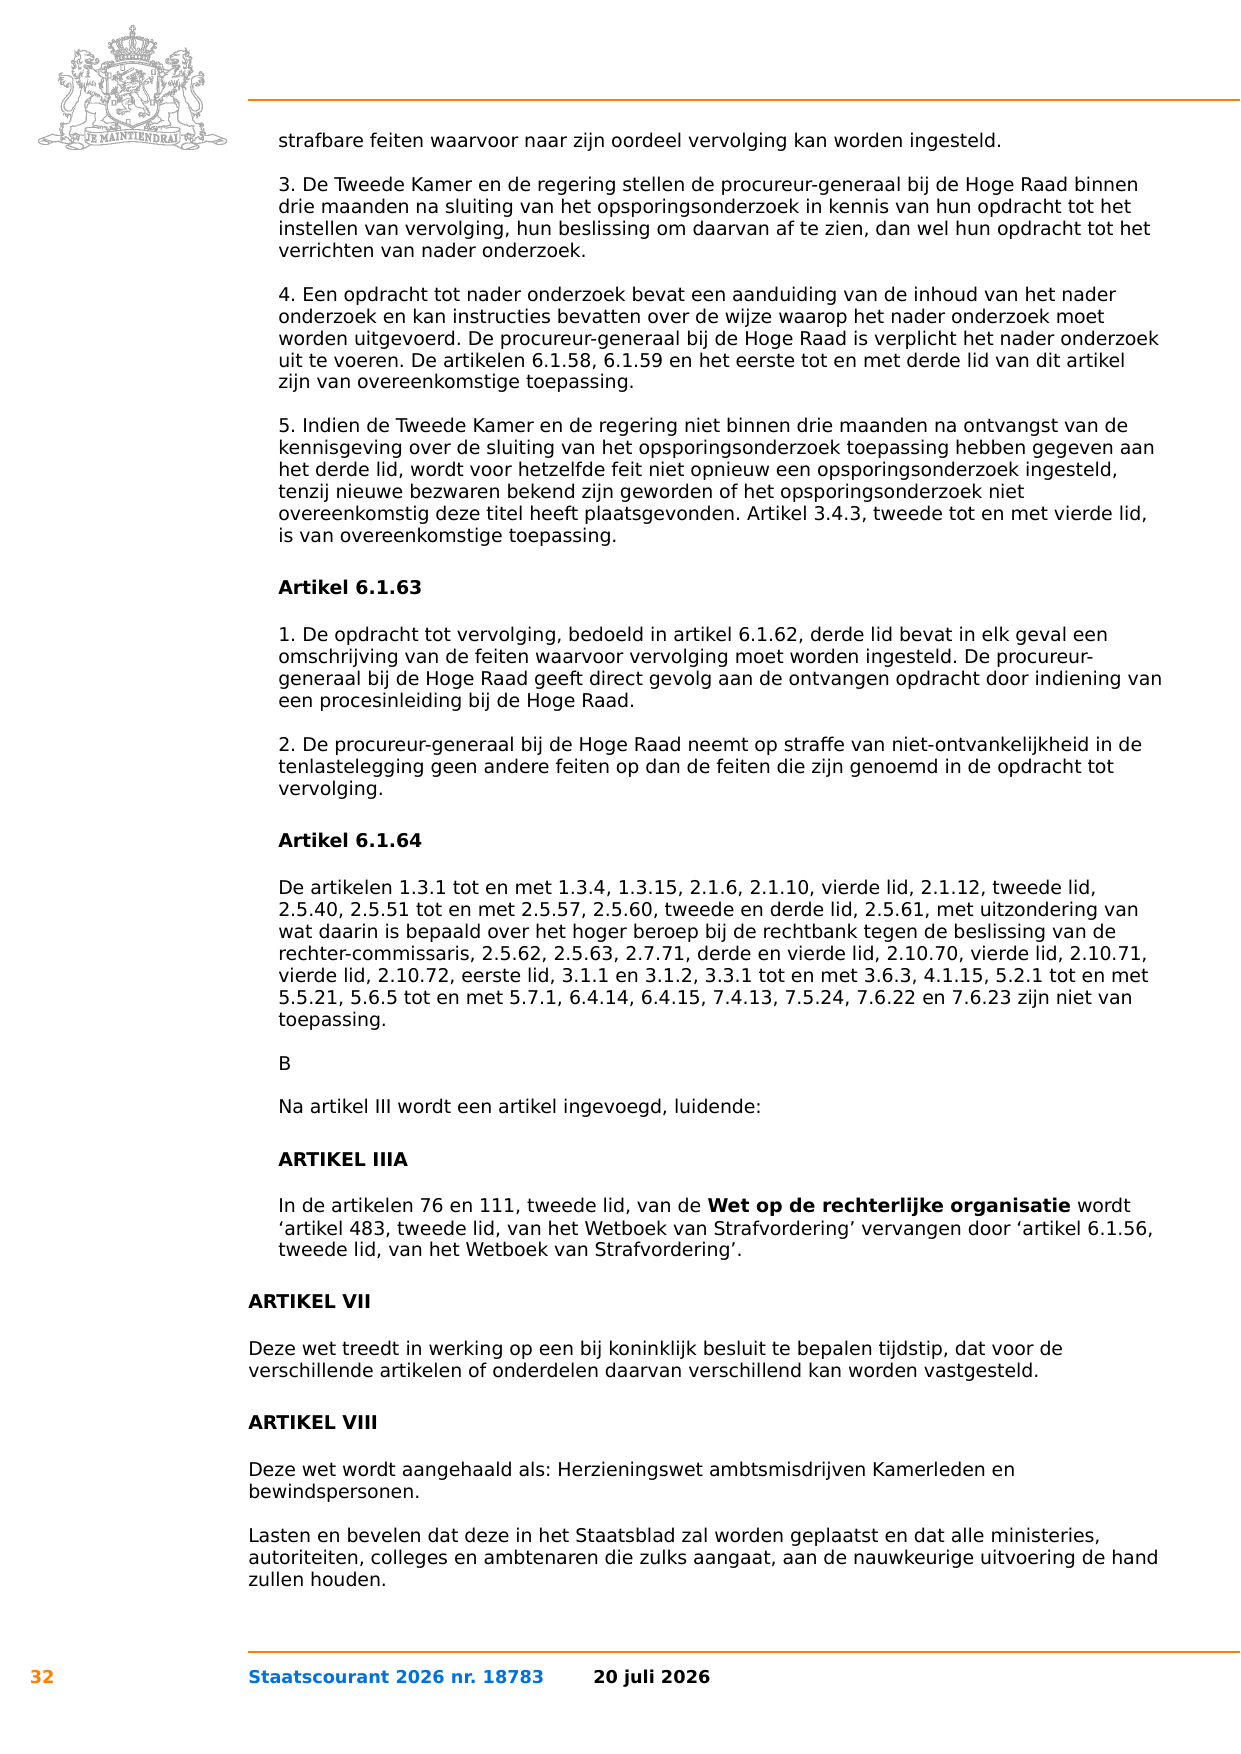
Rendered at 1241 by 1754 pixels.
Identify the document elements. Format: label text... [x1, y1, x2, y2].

subtitle Artikel 6.1.63 [278, 577, 1163, 599]
text 3. De Tweede Kamer en de regering stellen de procureur-generaal bij de Hoge Raad binnen drie maanden na sluiting van het opsporingsonderzoek in kennis van hun opdracht tot het instellen van vervolging, hun beslissing om daarvan af te zien, dan wel hun opdracht tot het verrichten van nader onderzoek. [278, 174, 1163, 262]
text 5. Indien de Tweede Kamer en de regering niet binnen drie maanden na ontvangst van de kennisgeving over de sluiting van het opsporingsonderzoek toepassing hebben gegeven aan het derde lid, wordt voor hetzelfde feit niet opnieuw een opsporingsonderzoek ingesteld, tenzij nieuwe bezwaren bekend zijn geworden of het opsporingsonderzoek niet overeenkomstig deze titel heeft plaatsgevonden. Artikel 3.4.3, tweede tot en met vierde lid, is van overeenkomstige toepassing. [278, 415, 1163, 547]
text B [278, 1053, 1163, 1074]
text 1. De opdracht tot vervolging, bedoeld in artikel 6.1.62, derde lid bevat in elk geval een omschrijving van de feiten waarvoor vervolging moet worden ingesteld. De procureur-generaal bij de Hoge Raad geeft direct gevolg aan de ontvangen opdracht door indiening van een procesinleiding bij de Hoge Raad. [278, 624, 1163, 712]
text strafbare feiten waarvoor naar zijn oordeel vervolging kan worden ingesteld. [278, 130, 1163, 152]
text 2. De procureur-generaal bij de Hoge Raad neemt op straffe van niet-ontvankelijkheid in de tenlastelegging geen andere feiten op dan de feiten die zijn genoemd in de opdracht tot vervolging. [278, 734, 1163, 800]
text 4. Een opdracht tot nader onderzoek bevat een aanduiding van de inhoud van het nader onderzoek en kan instructies bevatten over de wijze waarop het nader onderzoek moet worden uitgevoerd. De procureur-generaal bij de Hoge Raad is verplicht het nader onderzoek uit te voeren. De artikelen 6.1.58, 6.1.59 en het eerste tot en met derde lid van dit artikel zijn van overeenkomstige toepassing. [278, 283, 1163, 393]
subtitle Artikel 6.1.64 [278, 830, 1163, 852]
subtitle ARTIKEL VII [248, 1291, 1163, 1313]
text Deze wet treedt in werking op een bij koninklijk besluit te bepalen tijdstip, dat voor de verschillende artikelen of onderdelen daarvan verschillend kan worden vastgesteld. [248, 1338, 1163, 1382]
subtitle ARTIKEL IIIA [278, 1148, 1163, 1170]
text Deze wet wordt aangehaald als: Herzieningswet ambtsmisdrijven Kamerleden en bewindspersonen. [248, 1459, 1163, 1503]
text In de artikelen 76 en 111, tweede lid, van de Wet op de rechterlijke organisatie wordt ‘artikel 483, tweede lid, van het Wetboek van Strafvordering’ vervangen door ‘artikel 6.1.56, tweede lid, van het Wetboek van Strafvordering’. [278, 1195, 1163, 1261]
text Lasten en bevelen dat deze in het Staatsblad zal worden geplaatst en dat alle ministeries, autoriteiten, colleges en ambtenaren die zulks aangaat, aan de nauwkeurige uitvoering de hand zullen houden. [248, 1525, 1163, 1591]
text Na artikel III wordt een artikel ingevoegd, luidende: [278, 1096, 1163, 1118]
text De artikelen 1.3.1 tot en met 1.3.4, 1.3.15, 2.1.6, 2.1.10, vierde lid, 2.1.12, tweede lid, 2.5.40, 2.5.51 tot en met 2.5.57, 2.5.60, tweede en derde lid, 2.5.61, met uitzondering van wat daarin is bepaald over het hoger beroep bij de rechtbank tegen de beslissing van de rechter-commissaris, 2.5.62, 2.5.63, 2.7.71, derde en vierde lid, 2.10.70, vierde lid, 2.10.71, vierde lid, 2.10.72, eerste lid, 3.1.1 en 3.1.2, 3.3.1 tot en met 3.6.3, 4.1.15, 5.2.1 tot en met 5.5.21, 5.6.5 tot en met 5.7.1, 6.4.14, 6.4.15, 7.4.13, 7.5.24, 7.6.22 en 7.6.23 zijn niet van toepassing. [278, 877, 1163, 1031]
picture [38, 25, 227, 150]
subtitle ARTIKEL VIII [248, 1412, 1163, 1434]
